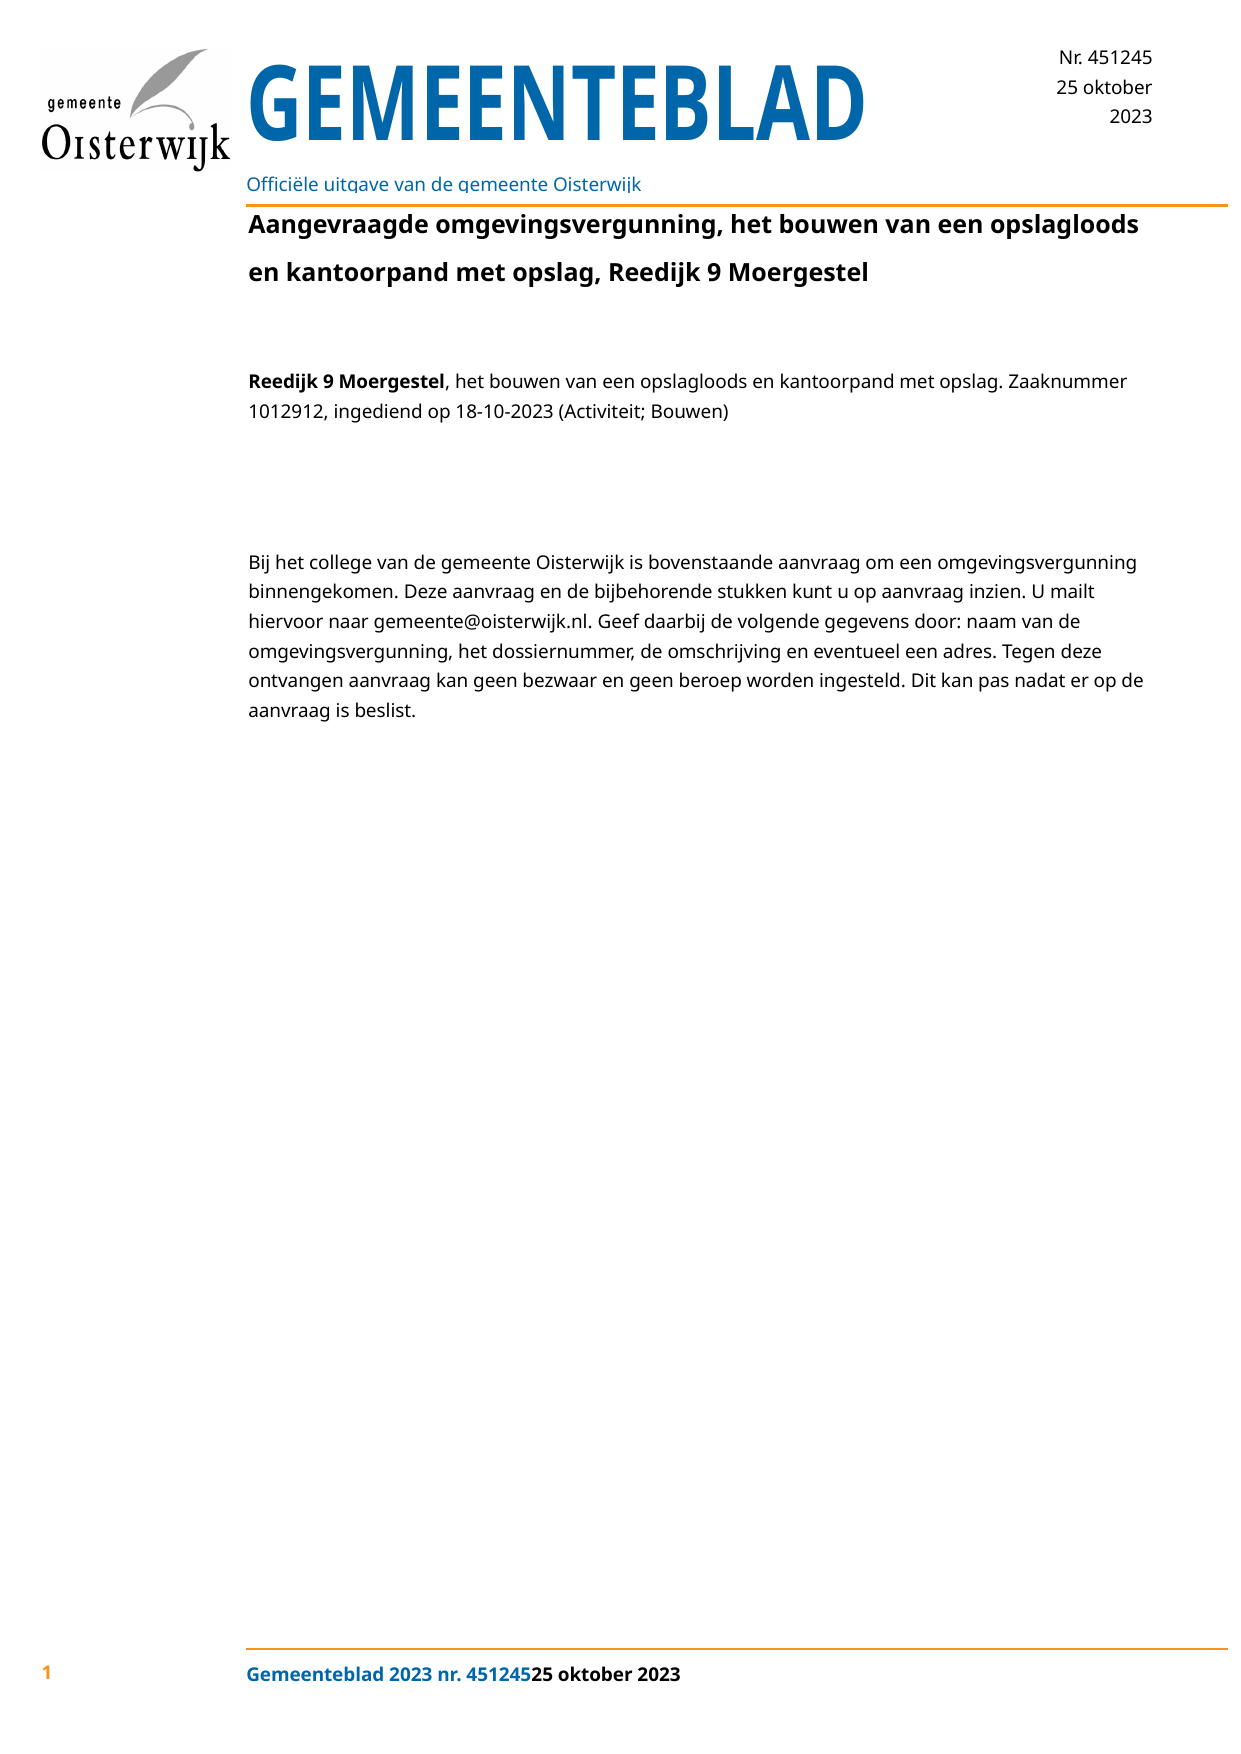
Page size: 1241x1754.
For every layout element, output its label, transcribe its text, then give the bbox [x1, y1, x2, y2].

text Reedijk 9 Moergestel, het bouwen van een opslagloods en kantoorpand met opslag. Zaaknummer 1012912, ingediend op 18-10-2023 (Activiteit; Bouwen) [248, 368, 1152, 424]
picture [41, 47, 231, 172]
text Aangevraagde omgevingsvergunning, het bouwen van een opslagloods en kantoorpand met opslag, Reedijk 9 Moergestel [248, 207, 1152, 288]
text Bij het college van de gemeente Oisterwijk is bovenstaande aanvraag om een omgevingsvergunning binnengekomen. Deze aanvraag en de bijbehorende stukken kunt u op aanvraag inzien. U mailt hiervoor naar gemeente@oisterwijk.nl. Geef daarbij de volgende gegevens door: naam van de omgevingsvergunning, het dossiernummer, de omschrijving en eventueel een adres. Tegen deze ontvangen aanvraag kan geen bezwaar en geen beroep worden ingesteld. Dit kan pas nadat er op de aanvraag is beslist. [248, 549, 1152, 723]
